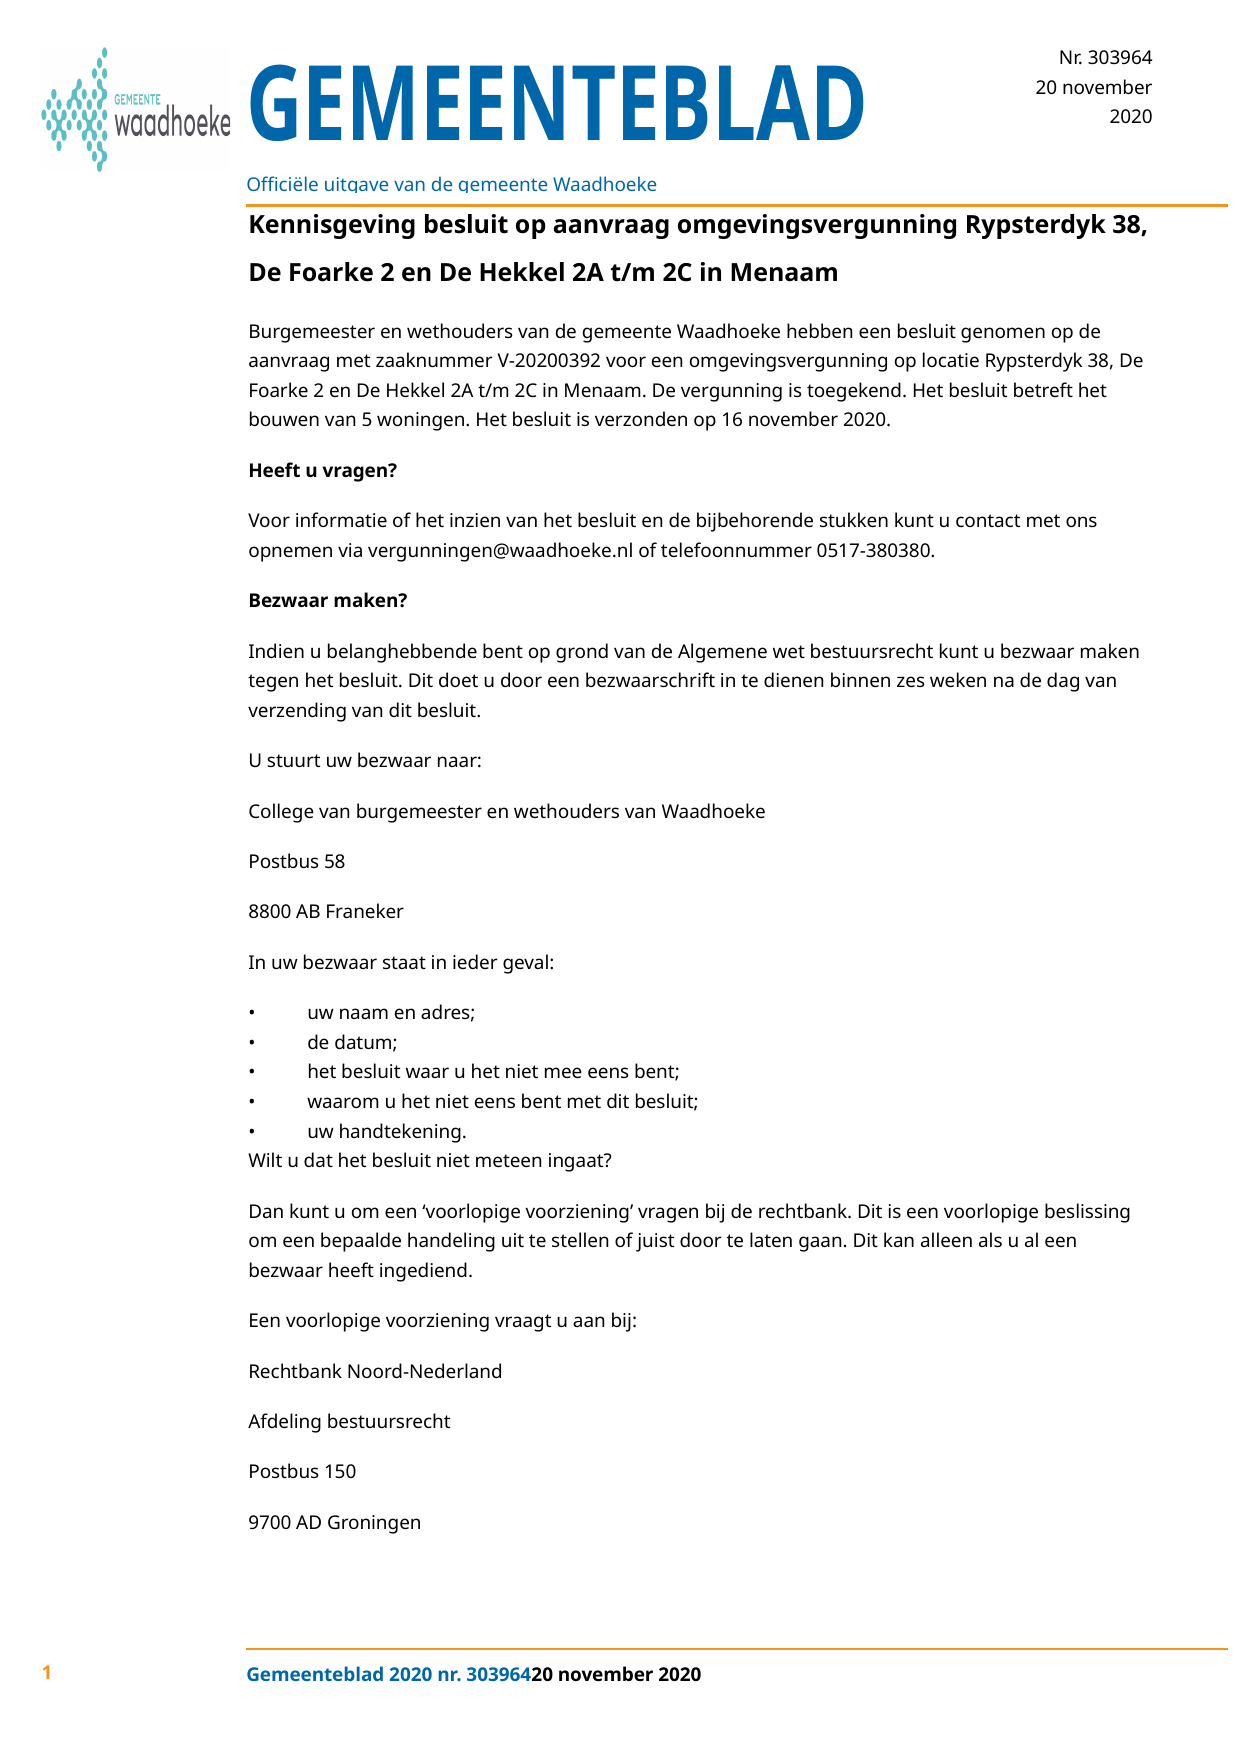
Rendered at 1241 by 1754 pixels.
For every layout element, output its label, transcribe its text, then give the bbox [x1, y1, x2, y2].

text Een voorlopige voorziening vraagt u aan bij: [248, 1307, 1152, 1333]
text 9700 AD Groningen [248, 1509, 1152, 1535]
text College van burgemeester en wethouders van Waadhoeke [248, 798, 1152, 824]
text Voor informatie of het inzien van het besluit en de bijbehorende stukken kunt u contact met ons opnemen via vergunningen@waadhoeke.nl of telefoonnummer 0517-380380. [248, 507, 1152, 563]
list uw naam en adres; [248, 999, 1152, 1025]
text Bezwaar maken? [248, 587, 1152, 613]
text In uw bezwaar staat in ieder geval: [248, 949, 1152, 975]
text Burgemeester en wethouders van de gemeente Waadhoeke hebben een besluit genomen op de aanvraag met zaaknummer V-20200392 voor een omgevingsvergunning op locatie Rypsterdyk 38, De Foarke 2 en De Hekkel 2A t/m 2C in Menaam. De vergunning is toegekend. Het besluit betreft het bouwen van 5 woningen. Het besluit is verzonden op 16 november 2020. [248, 318, 1152, 432]
text Postbus 150 [248, 1459, 1152, 1484]
list uw handtekening. [248, 1118, 1152, 1144]
text Wilt u dat het besluit niet meteen ingaat? [248, 1147, 1152, 1173]
text 8800 AB Franeker [248, 899, 1152, 924]
list de datum; [248, 1029, 1152, 1055]
picture [41, 47, 231, 172]
text Afdeling bestuursrecht [248, 1408, 1152, 1434]
list waarom u het niet eens bent met dit besluit; [248, 1088, 1152, 1114]
text Postbus 58 [248, 848, 1152, 874]
text Dan kunt u om een ‘voorlopige voorziening’ vragen bij de rechtbank. Dit is een voorlopige beslissing om een bepaalde handeling uit te stellen of juist door te laten gaan. Dit kan alleen als u al een bezwaar heeft ingediend. [248, 1198, 1152, 1283]
text Kennisgeving besluit op aanvraag omgevingsvergunning Rypsterdyk 38, De Foarke 2 en De Hekkel 2A t/m 2C in Menaam [248, 207, 1152, 288]
text Rechtbank Noord-Nederland [248, 1358, 1152, 1384]
text Indien u belanghebbende bent op grond van de Algemene wet bestuursrecht kunt u bezwaar maken tegen het besluit. Dit doet u door een bezwaarschrift in te dienen binnen zes weken na de dag van verzending van dit besluit. [248, 638, 1152, 723]
list het besluit waar u het niet mee eens bent; [248, 1059, 1152, 1084]
text U stuurt uw bezwaar naar: [248, 747, 1152, 773]
text Heeft u vragen? [248, 457, 1152, 483]
